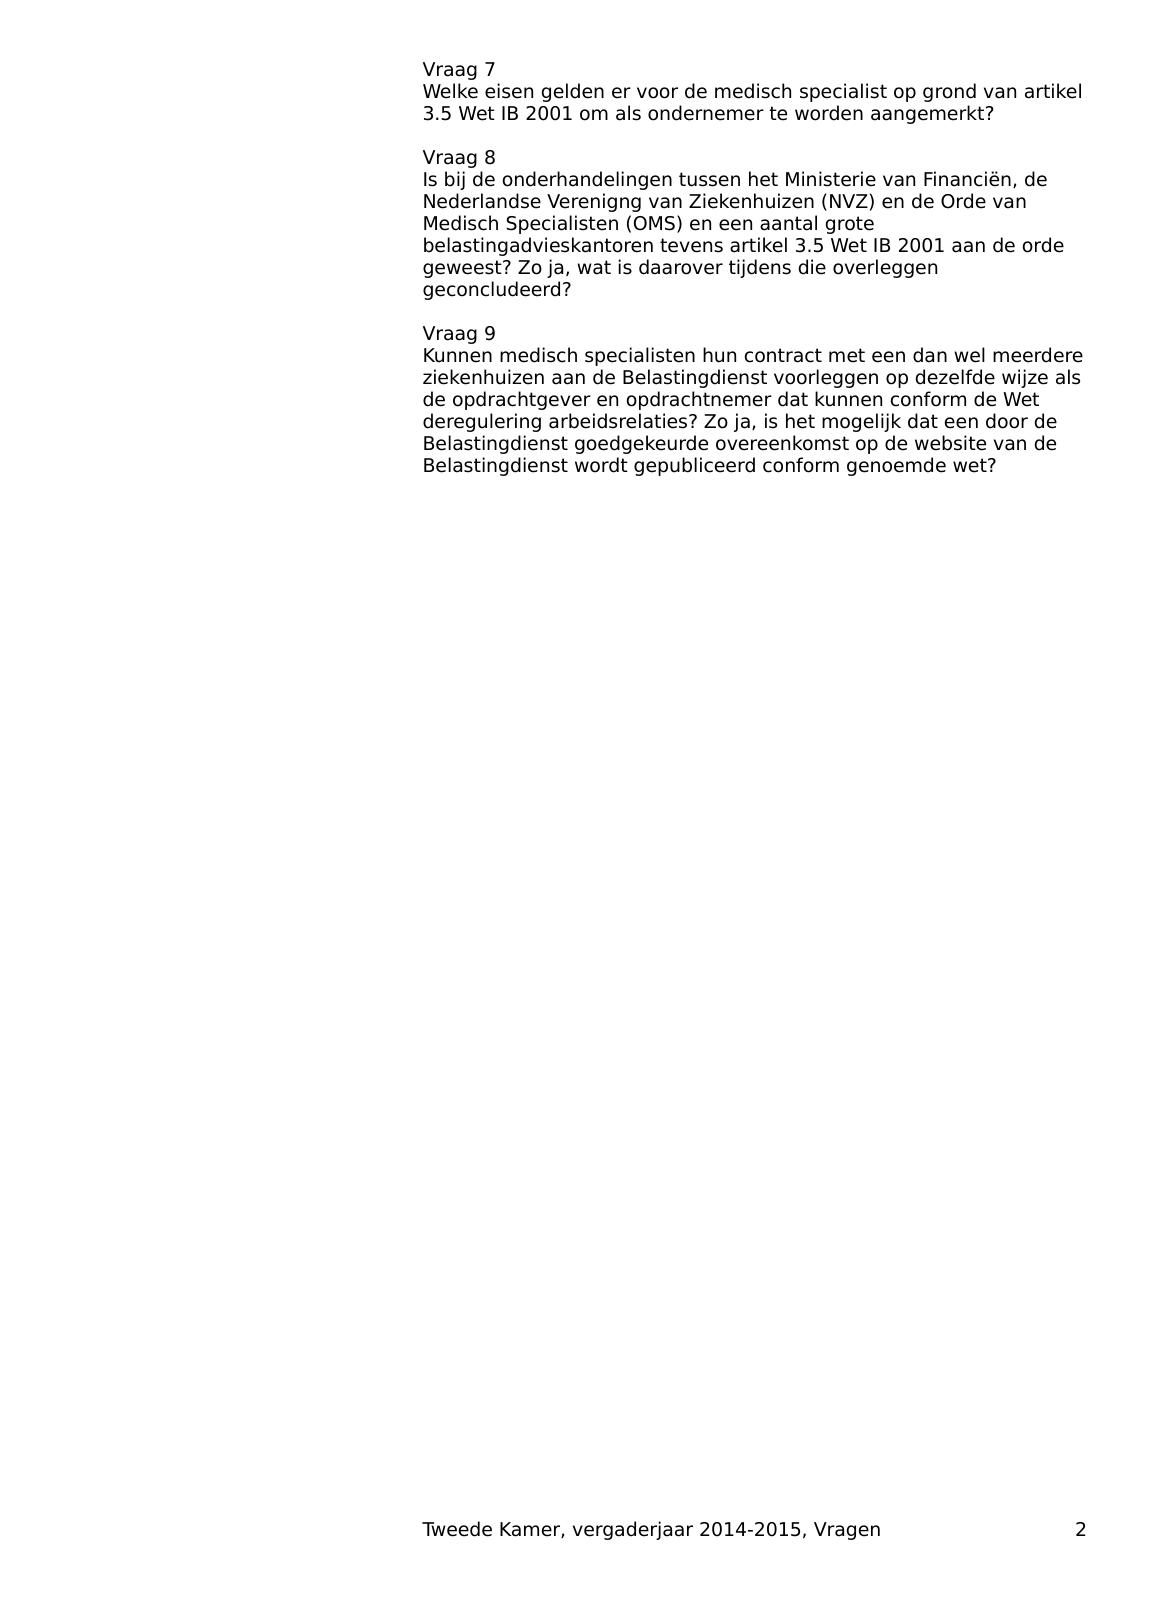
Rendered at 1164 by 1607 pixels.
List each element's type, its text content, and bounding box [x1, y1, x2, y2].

text Vraag 8 [422, 147, 1087, 169]
text Kunnen medisch specialisten hun contract met een dan wel meerdere ziekenhuizen aan de Belastingdienst voorleggen op dezelfde wijze als de opdrachtgever en opdrachtnemer dat kunnen conform de Wet deregulering arbeidsrelaties? Zo ja, is het mogelijk dat een door de Belastingdienst goedgekeurde overeenkomst op de website van de Belastingdienst wordt gepubliceerd conform genoemde wet? [422, 345, 1087, 477]
text Welke eisen gelden er voor de medisch specialist op grond van artikel 3.5 Wet IB 2001 om als ondernemer te worden aangemerkt? [422, 81, 1087, 125]
text Vraag 7 [422, 59, 1087, 81]
text Is bij de onderhandelingen tussen het Ministerie van Financiën, de Nederlandse Verenigng van Ziekenhuizen (NVZ) en de Orde van Medisch Specialisten (OMS) en een aantal grote belastingadvieskantoren tevens artikel 3.5 Wet IB 2001 aan de orde geweest? Zo ja, wat is daarover tijdens die overleggen geconcludeerd? [422, 169, 1087, 301]
text Vraag 9 [422, 323, 1087, 345]
